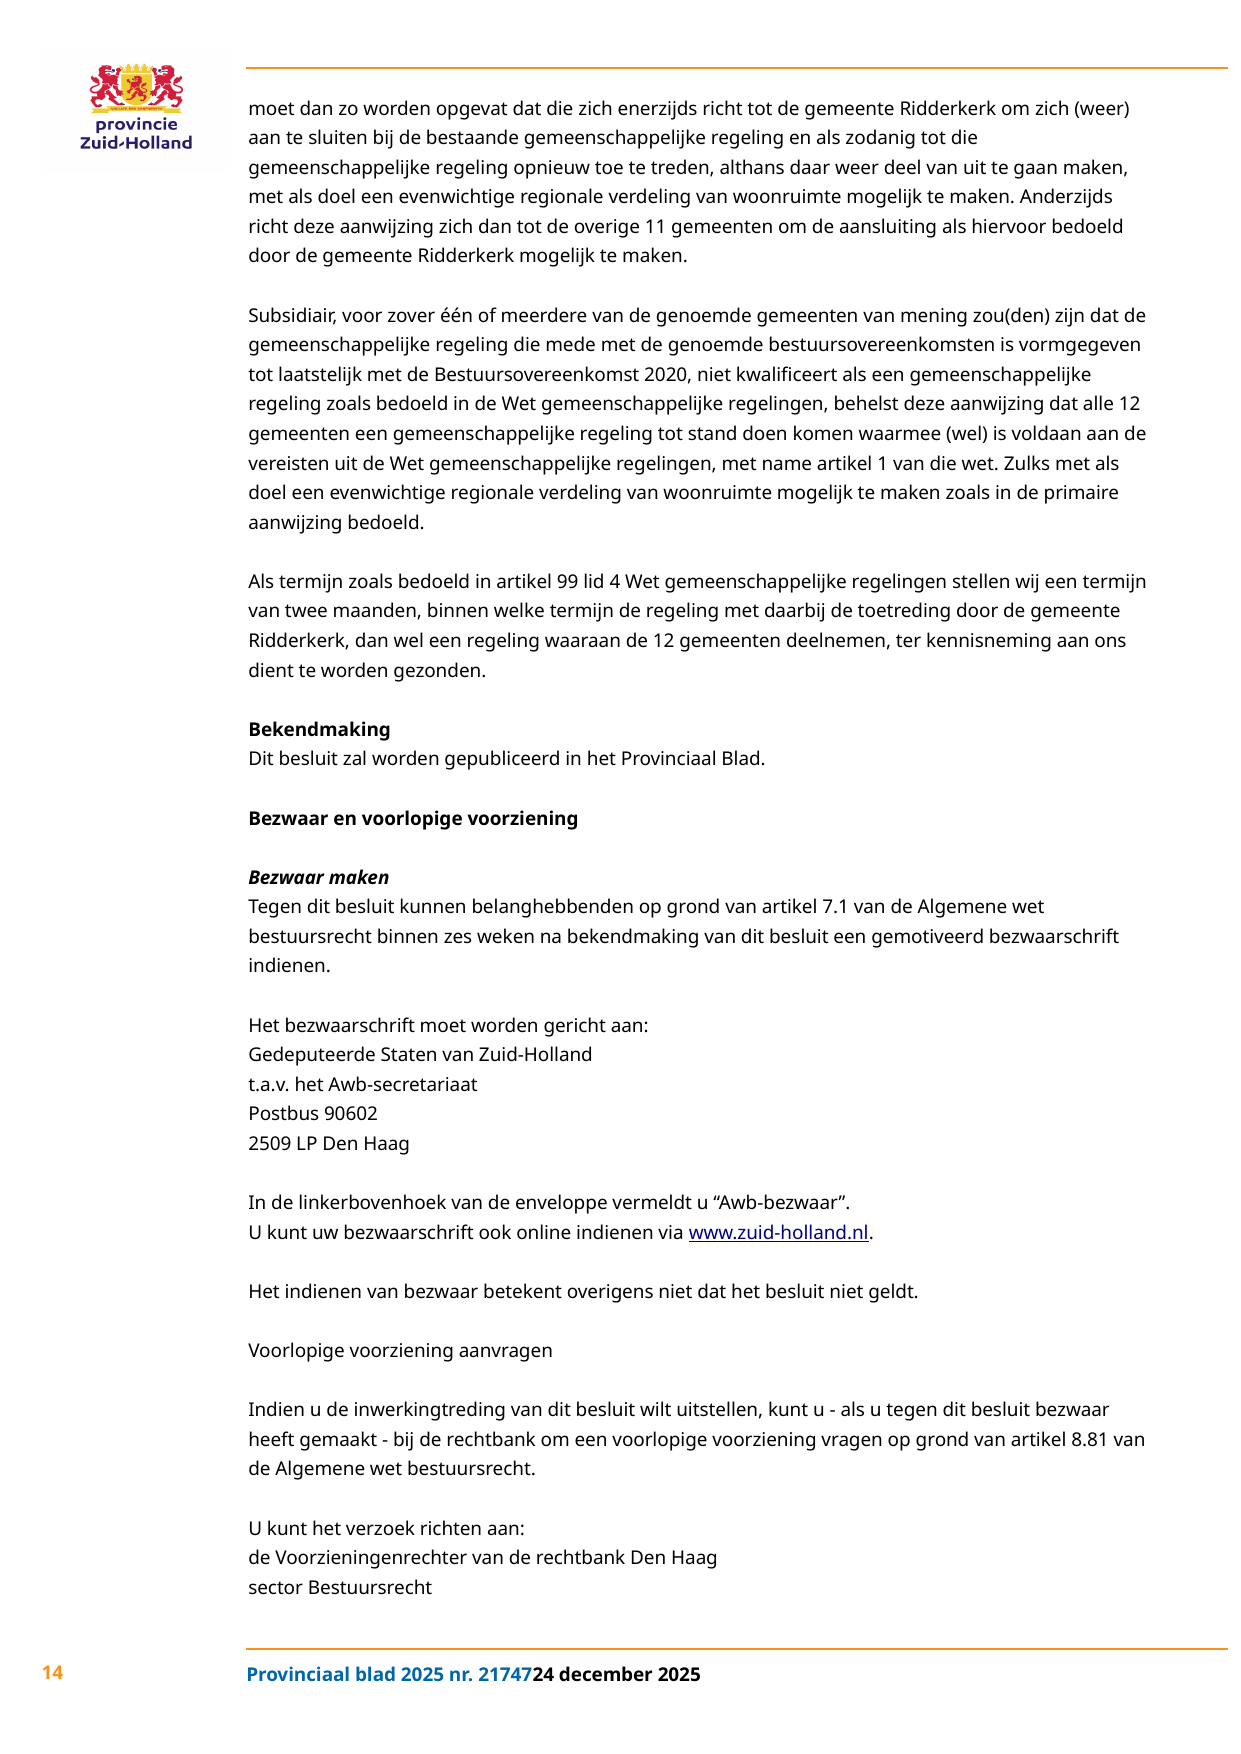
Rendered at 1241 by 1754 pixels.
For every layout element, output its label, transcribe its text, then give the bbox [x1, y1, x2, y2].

text Tegen dit besluit kunnen belanghebbenden op grond van artikel 7.1 van de Algemene wet bestuursrecht binnen zes weken na bekendmaking van dit besluit een gemotiveerd bezwaarschrift indienen. [248, 893, 1152, 978]
text U kunt uw bezwaarschrift ook online indienen via www.zuid-holland.nl. [248, 1219, 1152, 1245]
text Bezwaar maken [248, 864, 1152, 890]
text 2509 LP Den Haag [248, 1130, 1152, 1156]
text Bezwaar en voorlopige voorziening [248, 805, 1152, 831]
text moet dan zo worden opgevat dat die zich enerzijds richt tot de gemeente Ridderkerk om zich (weer) aan te sluiten bij de bestaande gemeenschappelijke regeling en als zodanig tot die gemeenschappelijke regeling opnieuw toe te treden, althans daar weer deel van uit te gaan maken, met als doel een evenwichtige regionale verdeling van woonruimte mogelijk te maken. Anderzijds richt deze aanwijzing zich dan tot de overige 11 gemeenten om de aansluiting als hiervoor bedoeld door de gemeente Ridderkerk mogelijk te maken. [248, 95, 1152, 268]
text Subsidiair, voor zover één of meerdere van de genoemde gemeenten van mening zou(den) zijn dat de gemeenschappelijke regeling die mede met de genoemde bestuursovereenkomsten is vormgegeven tot laatstelijk met de Bestuursovereenkomst 2020, niet kwalificeert als een gemeenschappelijke regeling zoals bedoeld in de Wet gemeenschappelijke regelingen, behelst deze aanwijzing dat alle 12 gemeenten een gemeenschappelijke regeling tot stand doen komen waarmee (wel) is voldaan aan de vereisten uit de Wet gemeenschappelijke regelingen, met name artikel 1 van die wet. Zulks met als doel een evenwichtige regionale verdeling van woonruimte mogelijk te maken zoals in de primaire aanwijzing bedoeld. [248, 302, 1152, 535]
text In de linkerbovenhoek van de enveloppe vermeldt u “Awb-bezwaar”. [248, 1189, 1152, 1215]
text de Voorzieningenrechter van de rechtbank Den Haag [248, 1544, 1152, 1570]
text Indien u de inwerkingtreding van dit besluit wilt uitstellen, kunt u - als u tegen dit besluit bezwaar heeft gemaakt - bij de rechtbank om een voorlopige voorziening vragen op grond van artikel 8.81 van de Algemene wet bestuursrecht. [248, 1396, 1152, 1481]
text Gedeputeerde Staten van Zuid-Holland [248, 1041, 1152, 1067]
text U kunt het verzoek richten aan: [248, 1515, 1152, 1541]
text Dit besluit zal worden gepubliceerd in het Provinciaal Blad. [248, 746, 1152, 771]
picture [41, 47, 231, 172]
text Voorlopige voorziening aanvragen [248, 1337, 1152, 1363]
text Postbus 90602 [248, 1101, 1152, 1126]
text sector Bestuursrecht [248, 1574, 1152, 1600]
text t.a.v. het Awb-secretariaat [248, 1071, 1152, 1097]
text Als termijn zoals bedoeld in artikel 99 lid 4 Wet gemeenschappelijke regelingen stellen wij een termijn van twee maanden, binnen welke termijn de regeling met daarbij de toetreding door de gemeente Ridderkerk, dan wel een regeling waaraan de 12 gemeenten deelnemen, ter kennisneming aan ons dient te worden gezonden. [248, 568, 1152, 683]
text Het indienen van bezwaar betekent overigens niet dat het besluit niet geldt. [248, 1278, 1152, 1304]
text Het bezwaarschrift moet worden gericht aan: [248, 1012, 1152, 1038]
text Bekendmaking [248, 716, 1152, 742]
